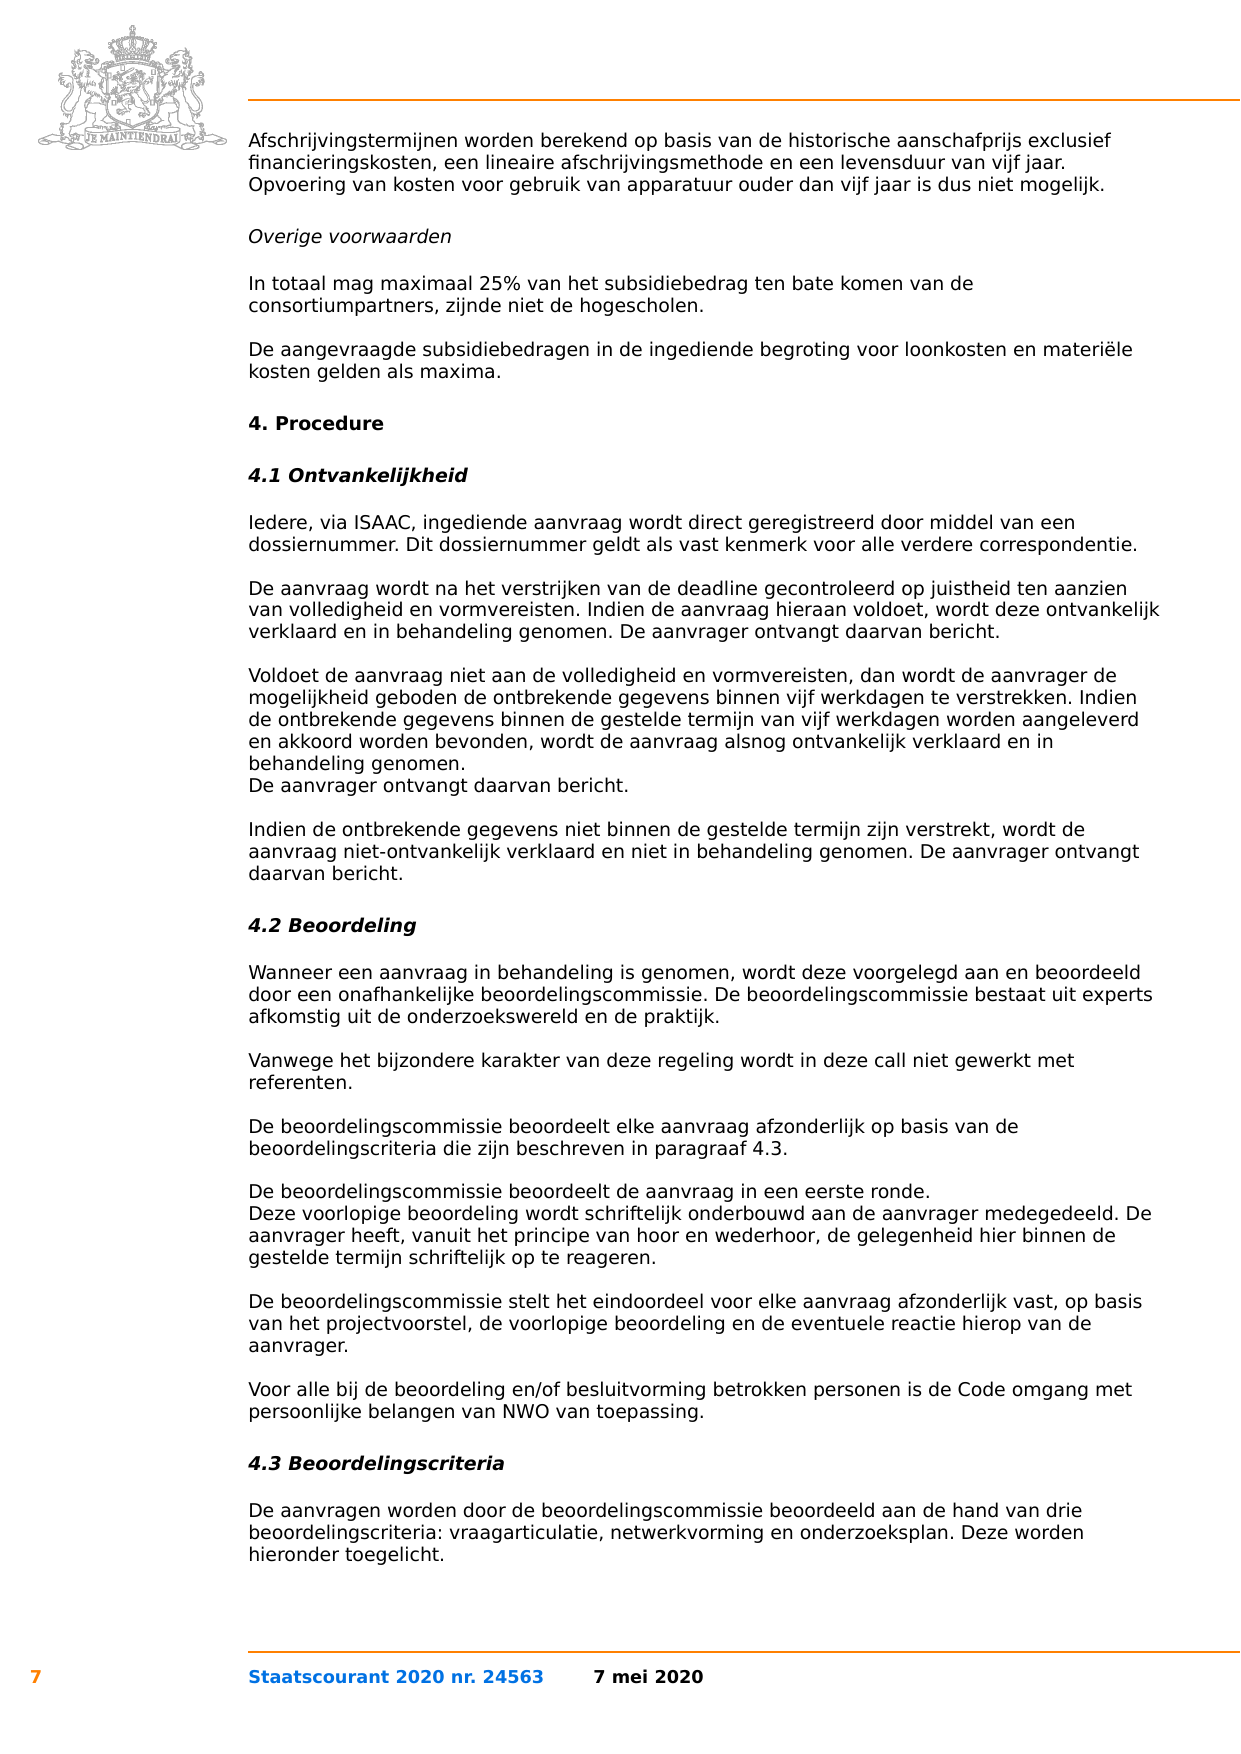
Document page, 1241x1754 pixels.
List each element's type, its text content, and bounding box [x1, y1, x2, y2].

subtitle Overige voorwaarden [248, 226, 1163, 248]
text Wanneer een aanvraag in behandeling is genomen, wordt deze voorgelegd aan en beoordeeld door een onafhankelijke beoordelingscommissie. De beoordelingscommissie bestaat uit experts afkomstig uit de onderzoekswereld en de praktijk. [248, 962, 1163, 1028]
text Indien de ontbrekende gegevens niet binnen de gestelde termijn zijn verstrekt, wordt de aanvraag niet-ontvankelijk verklaard en niet in behandeling genomen. De aanvrager ontvangt daarvan bericht. [248, 819, 1163, 885]
subtitle 4.2 Beoordeling [248, 915, 1163, 937]
text De aanvragen worden door de beoordelingscommissie beoordeeld aan de hand van drie beoordelingscriteria: vraagarticulatie, netwerkvorming en onderzoeksplan. Deze worden hieronder toegelicht. [248, 1500, 1163, 1566]
text De aanvraag wordt na het verstrijken van de deadline gecontroleerd op juistheid ten aanzien van volledigheid en vormvereisten. Indien de aanvraag hieraan voldoet, wordt deze ontvankelijk verklaard en in behandeling genomen. De aanvrager ontvangt daarvan bericht. [248, 577, 1163, 643]
subtitle 4.1 Ontvankelijkheid [248, 464, 1163, 487]
text De beoordelingscommissie stelt het eindoordeel voor elke aanvraag afzonderlijk vast, op basis van het projectvoorstel, de voorlopige beoordeling en de eventuele reactie hierop van de aanvrager. [248, 1291, 1163, 1357]
text De aanvrager ontvangt daarvan bericht. [248, 775, 1163, 797]
text De beoordelingscommissie beoordeelt elke aanvraag afzonderlijk op basis van de beoordelingscriteria die zijn beschreven in paragraaf 4.3. [248, 1116, 1163, 1159]
text Voor alle bij de beoordeling en/of besluitvorming betrokken personen is de Code omgang met persoonlijke belangen van NWO van toepassing. [248, 1379, 1163, 1423]
subtitle 4. Procedure [248, 413, 1163, 434]
picture [38, 25, 227, 150]
text Afschrijvingstermijnen worden berekend op basis van de historische aanschafprijs exclusief financieringskosten, een lineaire afschrijvingsmethode en een levensduur van vijf jaar. Opvoering van kosten voor gebruik van apparatuur ouder dan vijf jaar is dus niet mogelijk. [248, 130, 1163, 196]
text Voldoet de aanvraag niet aan de volledigheid en vormvereisten, dan wordt de aanvrager de mogelijkheid geboden de ontbrekende gegevens binnen vijf werkdagen te verstrekken. Indien de ontbrekende gegevens binnen de gestelde termijn van vijf werkdagen worden aangeleverd en akkoord worden bevonden, wordt de aanvraag alsnog ontvankelijk verklaard en in behandeling genomen. [248, 665, 1163, 775]
text De beoordelingscommissie beoordeelt de aanvraag in een eerste ronde. [248, 1181, 1163, 1203]
text Deze voorlopige beoordeling wordt schriftelijk onderbouwd aan de aanvrager medegedeeld. De aanvrager heeft, vanuit het principe van hoor en wederhoor, de gelegenheid hier binnen de gestelde termijn schriftelijk op te reageren. [248, 1203, 1163, 1269]
text Vanwege het bijzondere karakter van deze regeling wordt in deze call niet gewerkt met referenten. [248, 1050, 1163, 1094]
text Iedere, via ISAAC, ingediende aanvraag wordt direct geregistreerd door middel van een dossiernummer. Dit dossiernummer geldt als vast kenmerk voor alle verdere correspondentie. [248, 512, 1163, 556]
text De aangevraagde subsidiebedragen in de ingediende begroting voor loonkosten en materiële kosten gelden als maxima. [248, 339, 1163, 383]
subtitle 4.3 Beoordelingscriteria [248, 1453, 1163, 1475]
text In totaal mag maximaal 25% van het subsidiebedrag ten bate komen van de consortiumpartners, zijnde niet de hogescholen. [248, 273, 1163, 317]
